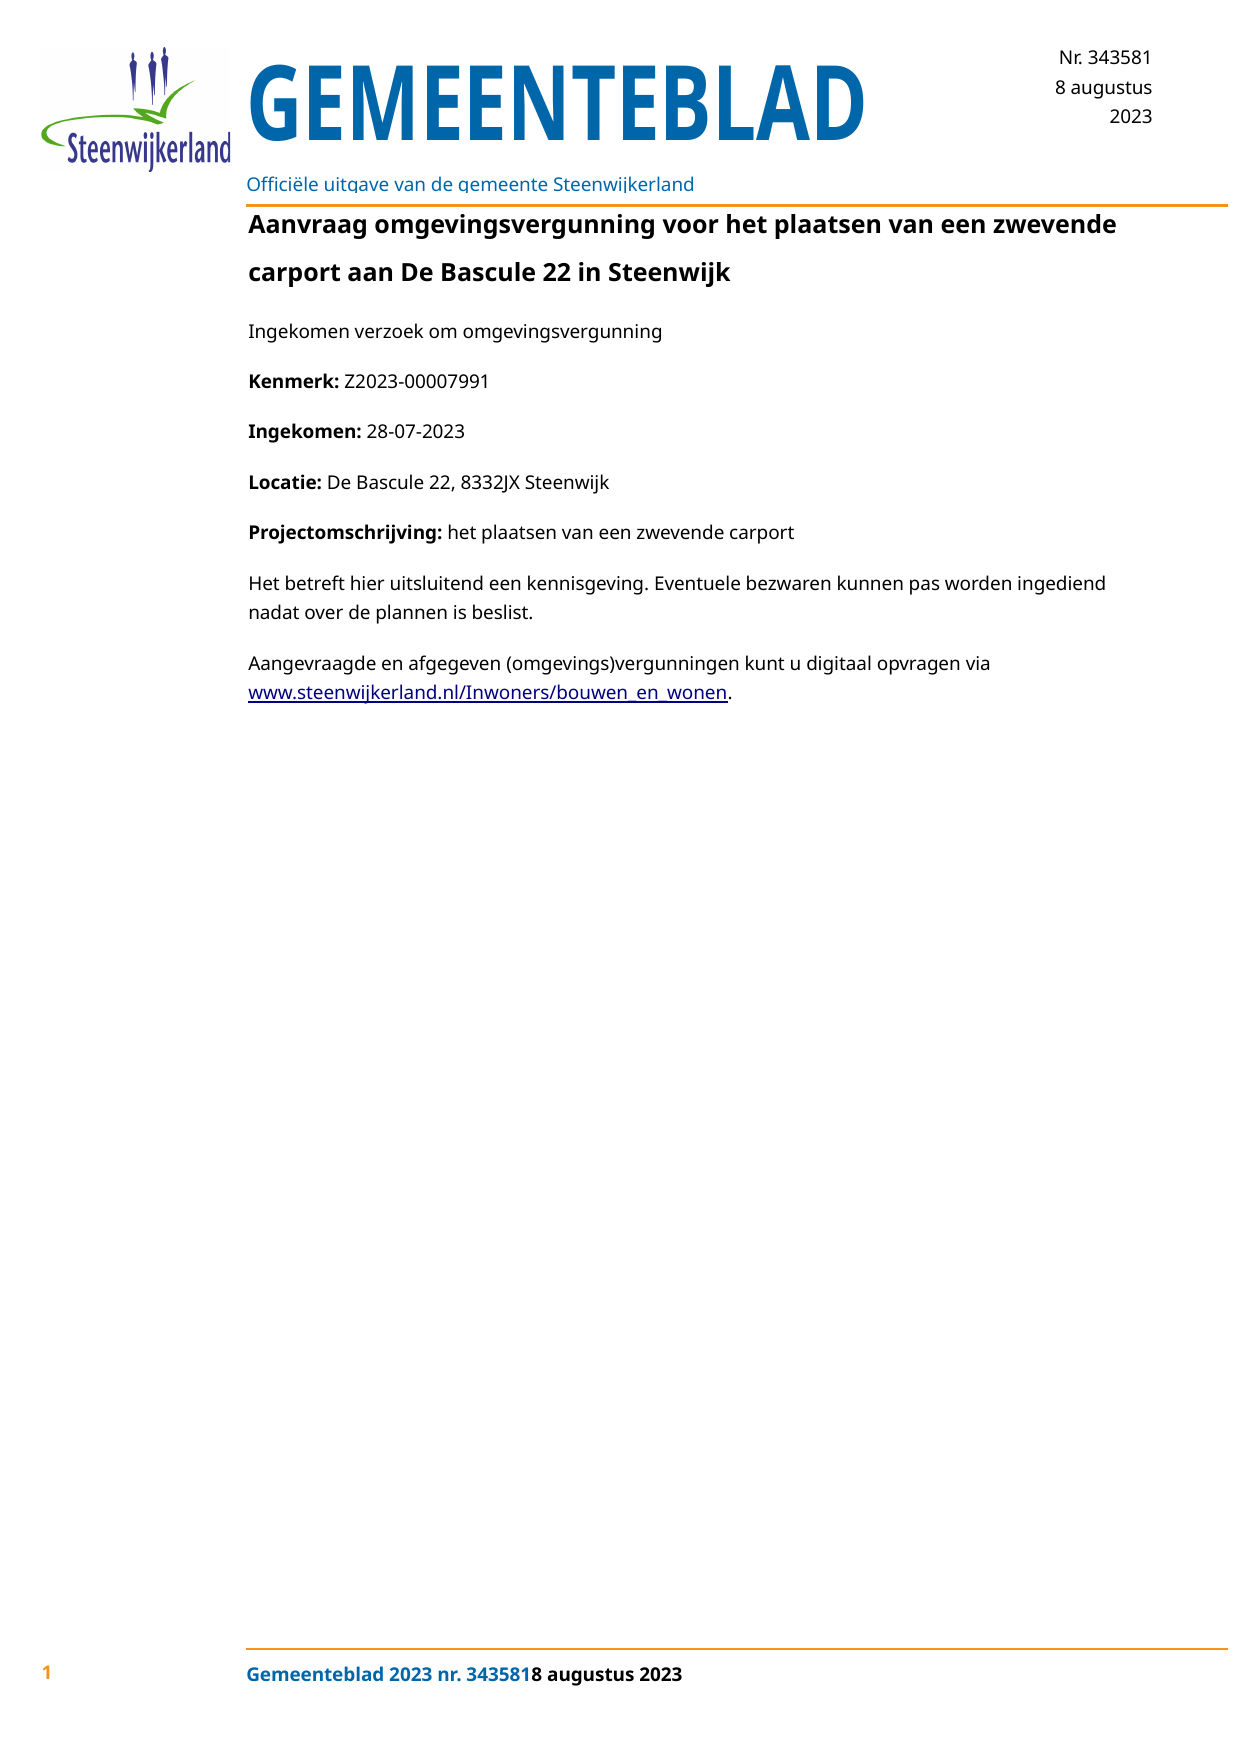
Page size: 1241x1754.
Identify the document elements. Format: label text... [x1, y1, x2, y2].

text Aangevraagde en afgegeven (omgevings)vergunningen kunt u digitaal opvragen via www.steenwijkerland.nl/Inwoners/bouwen_en_wonen. [248, 650, 1152, 705]
text Projectomschrijving: het plaatsen van een zwevende carport [248, 519, 1152, 545]
text Ingekomen verzoek om omgevingsvergunning [248, 318, 1152, 344]
picture [41, 47, 231, 172]
text Aanvraag omgevingsvergunning voor het plaatsen van een zwevende carport aan De Bascule 22 in Steenwijk [248, 207, 1152, 288]
text Locatie: De Bascule 22, 8332JX Steenwijk [248, 469, 1152, 495]
text Het betreft hier uitsluitend een kennisgeving. Eventuele bezwaren kunnen pas worden ingediend nadat over de plannen is beslist. [248, 570, 1152, 625]
text Ingekomen: 28-07-2023 [248, 419, 1152, 444]
text Kenmerk: Z2023-00007991 [248, 368, 1152, 394]
